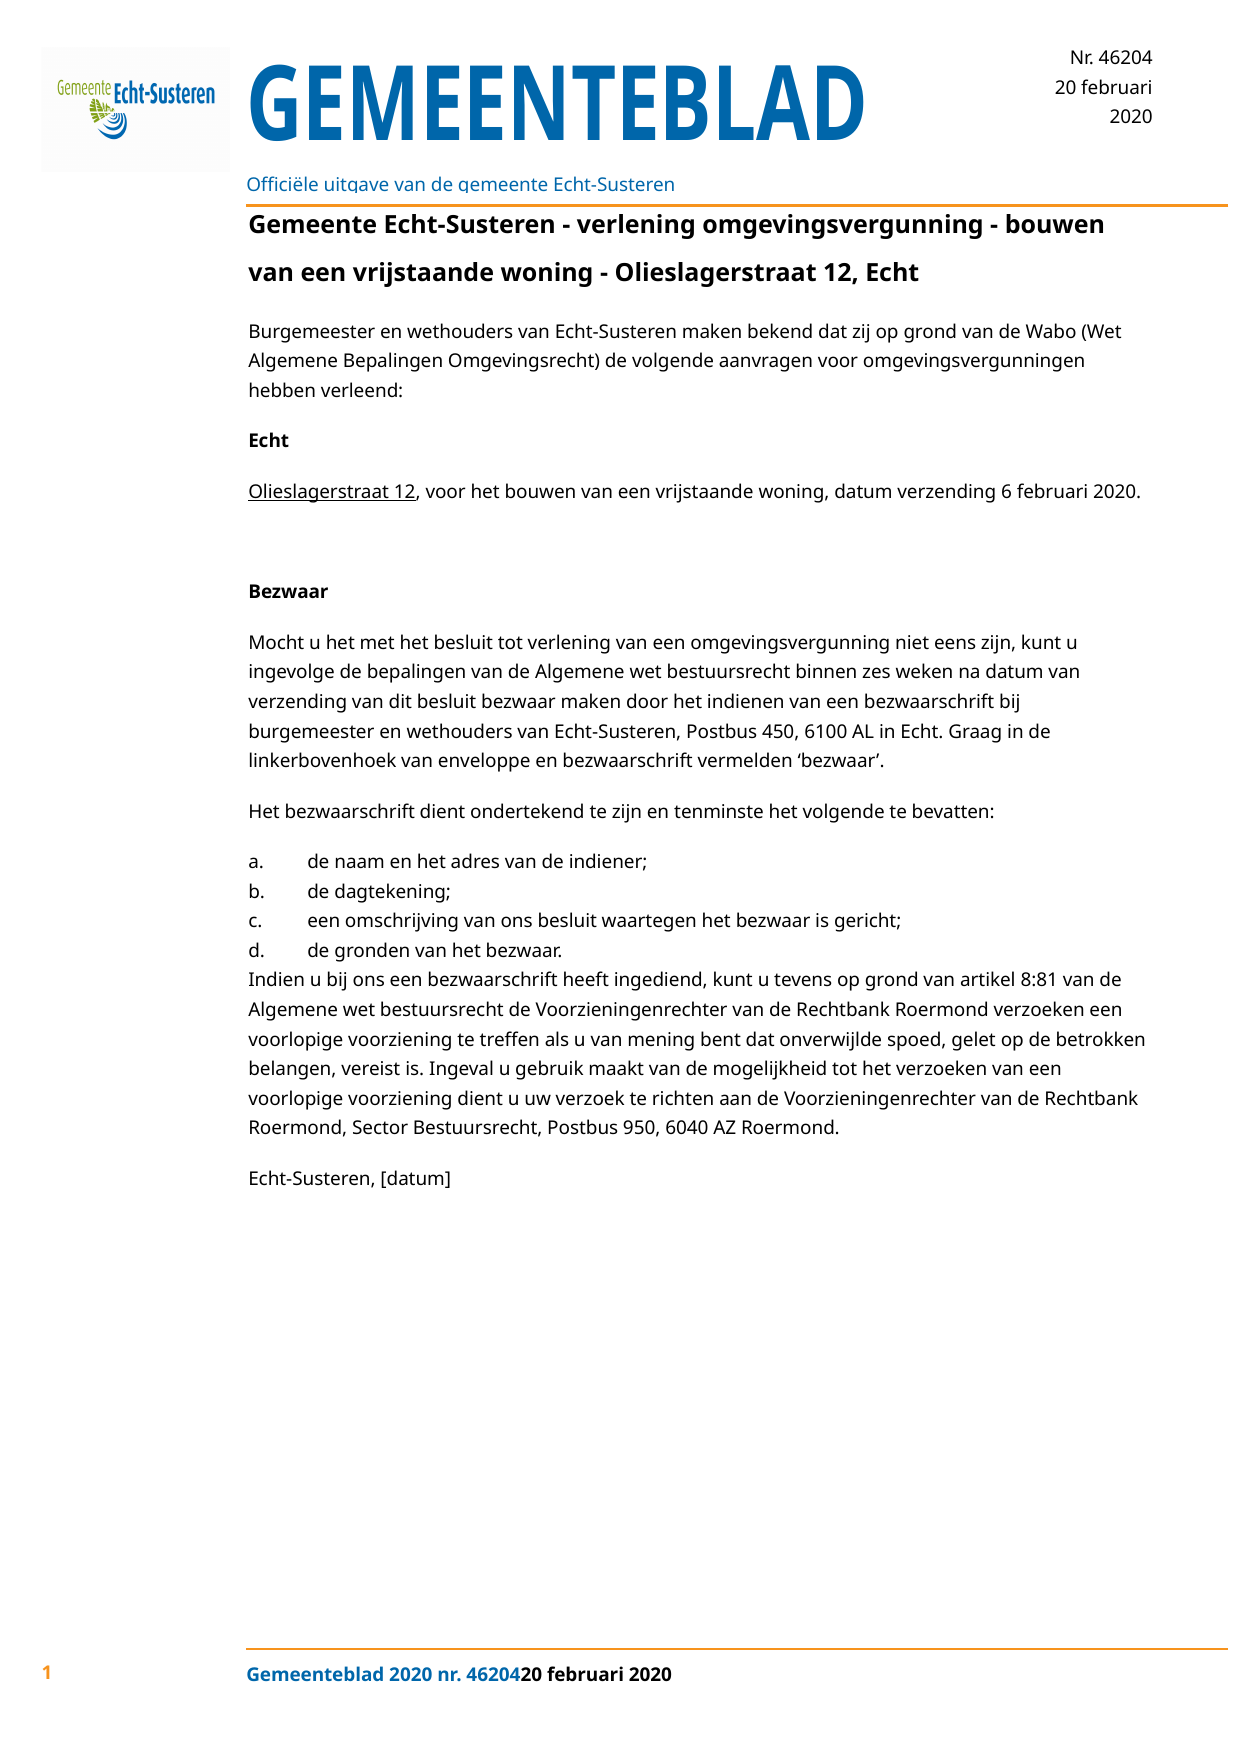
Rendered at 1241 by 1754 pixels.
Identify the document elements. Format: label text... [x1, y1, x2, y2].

text Echt-Susteren, [datum] [248, 1165, 1152, 1191]
list de naam en het adres van de indiener; [248, 848, 1152, 874]
text Gemeente Echt-Susteren - verlening omgevingsvergunning - bouwen van een vrijstaande woning - Olieslagerstraat 12, Echt [248, 207, 1152, 288]
list een omschrijving van ons besluit waartegen het bezwaar is gericht; [248, 907, 1152, 933]
text Bezwaar [248, 579, 1152, 604]
text Mocht u het met het besluit tot verlening van een omgevingsvergunning niet eens zijn, kunt u ingevolge de bepalingen van de Algemene wet bestuursrecht binnen zes weken na datum van verzending van dit besluit bezwaar maken door het indienen van een bezwaarschrift bij burgemeester en wethouders van Echt-Susteren, Postbus 450, 6100 AL in Echt. Graag in de linkerbovenhoek van enveloppe en bezwaarschrift vermelden ‘bezwaar’. [248, 629, 1152, 773]
list de dagtekening; [248, 878, 1152, 904]
text Olieslagerstraat 12, voor het bouwen van een vrijstaande woning, datum verzending 6 februari 2020. [248, 478, 1152, 504]
text Echt [248, 427, 1152, 453]
list de gronden van het bezwaar. [248, 937, 1152, 963]
text Het bezwaarschrift dient ondertekend te zijn en tenminste het volgende te bevatten: [248, 798, 1152, 824]
text Indien u bij ons een bezwaarschrift heeft ingediend, kunt u tevens op grond van artikel 8:81 van de Algemene wet bestuursrecht de Voorzieningenrechter van de Rechtbank Roermond verzoeken een voorlopige voorziening te treffen als u van mening bent dat onverwijlde spoed, gelet op de betrokken belangen, vereist is. Ingeval u gebruik maakt van de mogelijkheid tot het verzoeken van een voorlopige voorziening dient u uw verzoek te richten aan de Voorzieningenrechter van de Rechtbank Roermond, Sector Bestuursrecht, Postbus 950, 6040 AZ Roermond. [248, 967, 1152, 1140]
picture [41, 47, 231, 172]
text Burgemeester en wethouders van Echt-Susteren maken bekend dat zij op grond van de Wabo (Wet Algemene Bepalingen Omgevingsrecht) de volgende aanvragen voor omgevingsvergunningen hebben verleend: [248, 318, 1152, 403]
